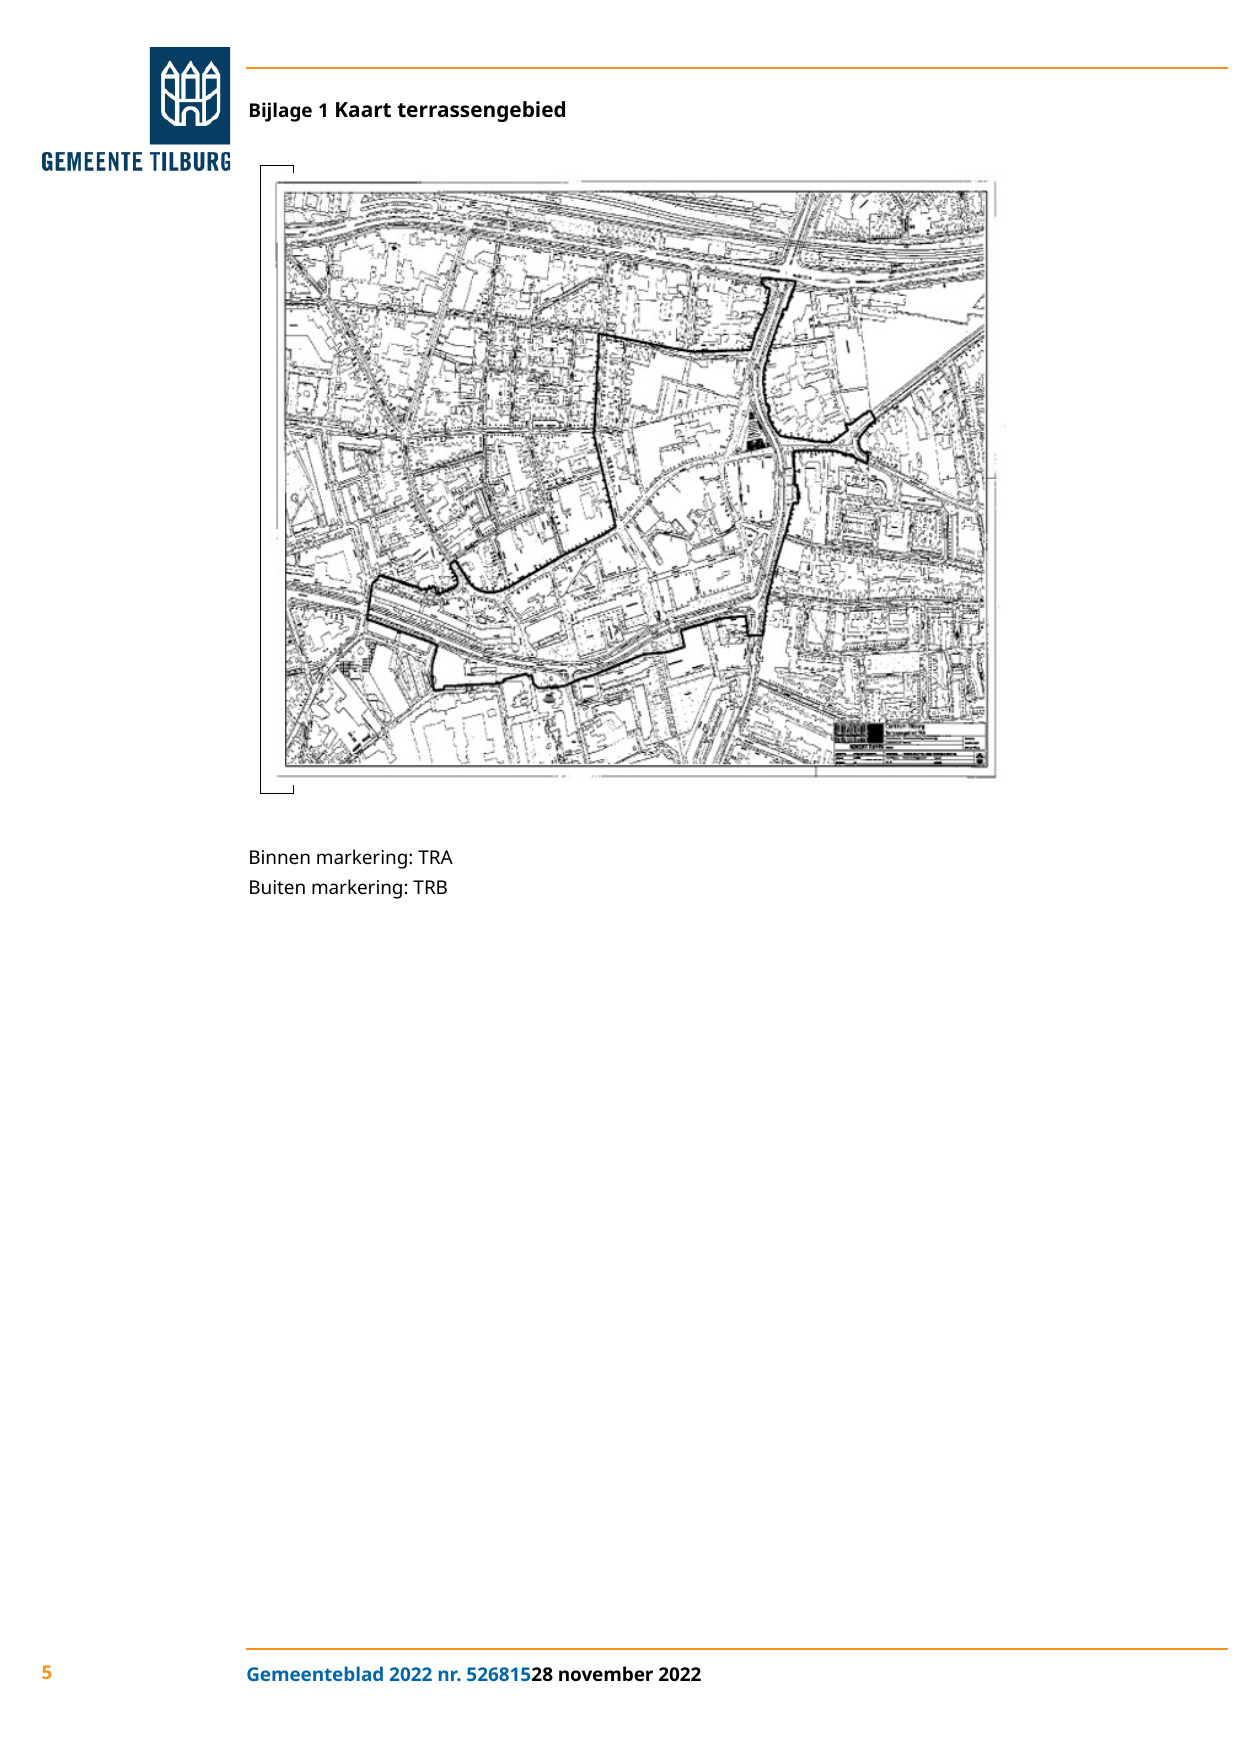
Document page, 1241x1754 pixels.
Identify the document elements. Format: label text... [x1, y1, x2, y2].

text Buiten markering: TRB [248, 874, 1152, 899]
text Binnen markering: TRA [248, 844, 1152, 870]
text Bijlage 1 Kaart terrassengebied [248, 95, 1152, 123]
picture [41, 47, 231, 172]
picture [268, 173, 1008, 785]
